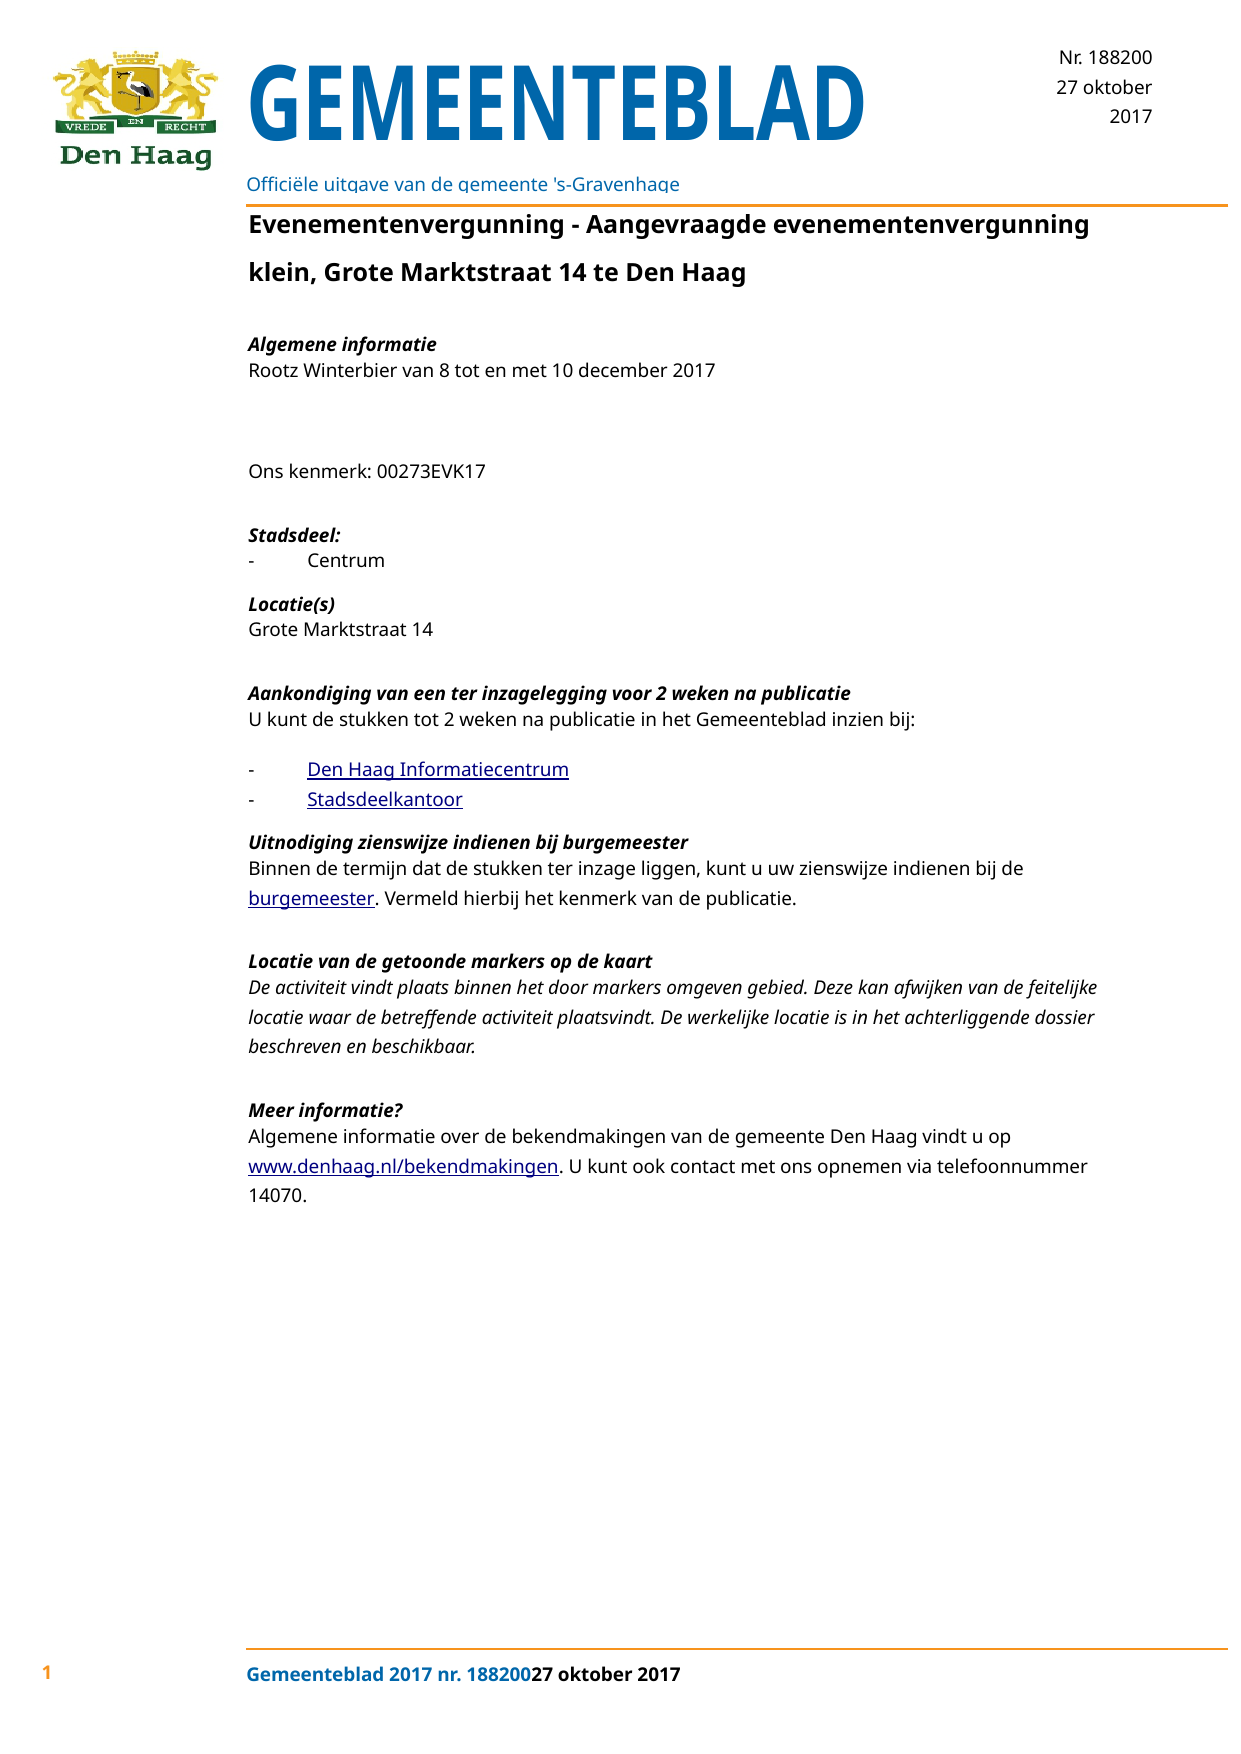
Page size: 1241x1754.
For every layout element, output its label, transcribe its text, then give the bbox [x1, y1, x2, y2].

text Stadsdeel: [248, 522, 1152, 548]
list Den Haag Informatiecentrum [248, 757, 1152, 782]
text Aankondiging van een ter inzagelegging voor 2 weken na publicatie [248, 681, 1152, 706]
text Algemene informatie [248, 331, 1152, 357]
text Uitnodiging zienswijze indienen bij burgemeester [248, 829, 1152, 855]
text U kunt de stukken tot 2 weken na publicatie in het Gemeenteblad inzien bij: [248, 706, 1152, 732]
text Evenementenvergunning - Aangevraagde evenementenvergunning klein, Grote Marktstraat 14 te Den Haag [248, 207, 1152, 288]
list Centrum [248, 548, 1152, 573]
text Binnen de termijn dat de stukken ter inzage liggen, kunt u uw zienswijze indienen bij de burgemeester. Vermeld hierbij het kenmerk van de publicatie. [248, 855, 1152, 910]
text De activiteit vindt plaats binnen het door markers omgeven gebied. Deze kan afwijken van de feitelijke locatie waar de betreffende activiteit plaatsvindt. De werkelijke locatie is in het achterliggende dossier beschreven en beschikbaar. [248, 974, 1152, 1059]
list Stadsdeelkantoor [248, 786, 1152, 812]
text Locatie(s) [248, 591, 1152, 617]
text Algemene informatie over de bekendmakingen van de gemeente Den Haag vindt u op www.denhaag.nl/bekendmakingen. U kunt ook contact met ons opnemen via telefoonnummer 14070. [248, 1123, 1152, 1208]
text Rootz Winterbier van 8 tot en met 10 december 2017 [248, 357, 1152, 383]
picture [41, 47, 231, 172]
text Meer informatie? [248, 1097, 1152, 1123]
text Ons kenmerk: 00273EVK17 [248, 458, 1152, 484]
text Grote Marktstraat 14 [248, 617, 1152, 642]
text Locatie van de getoonde markers op de kaart [248, 949, 1152, 974]
